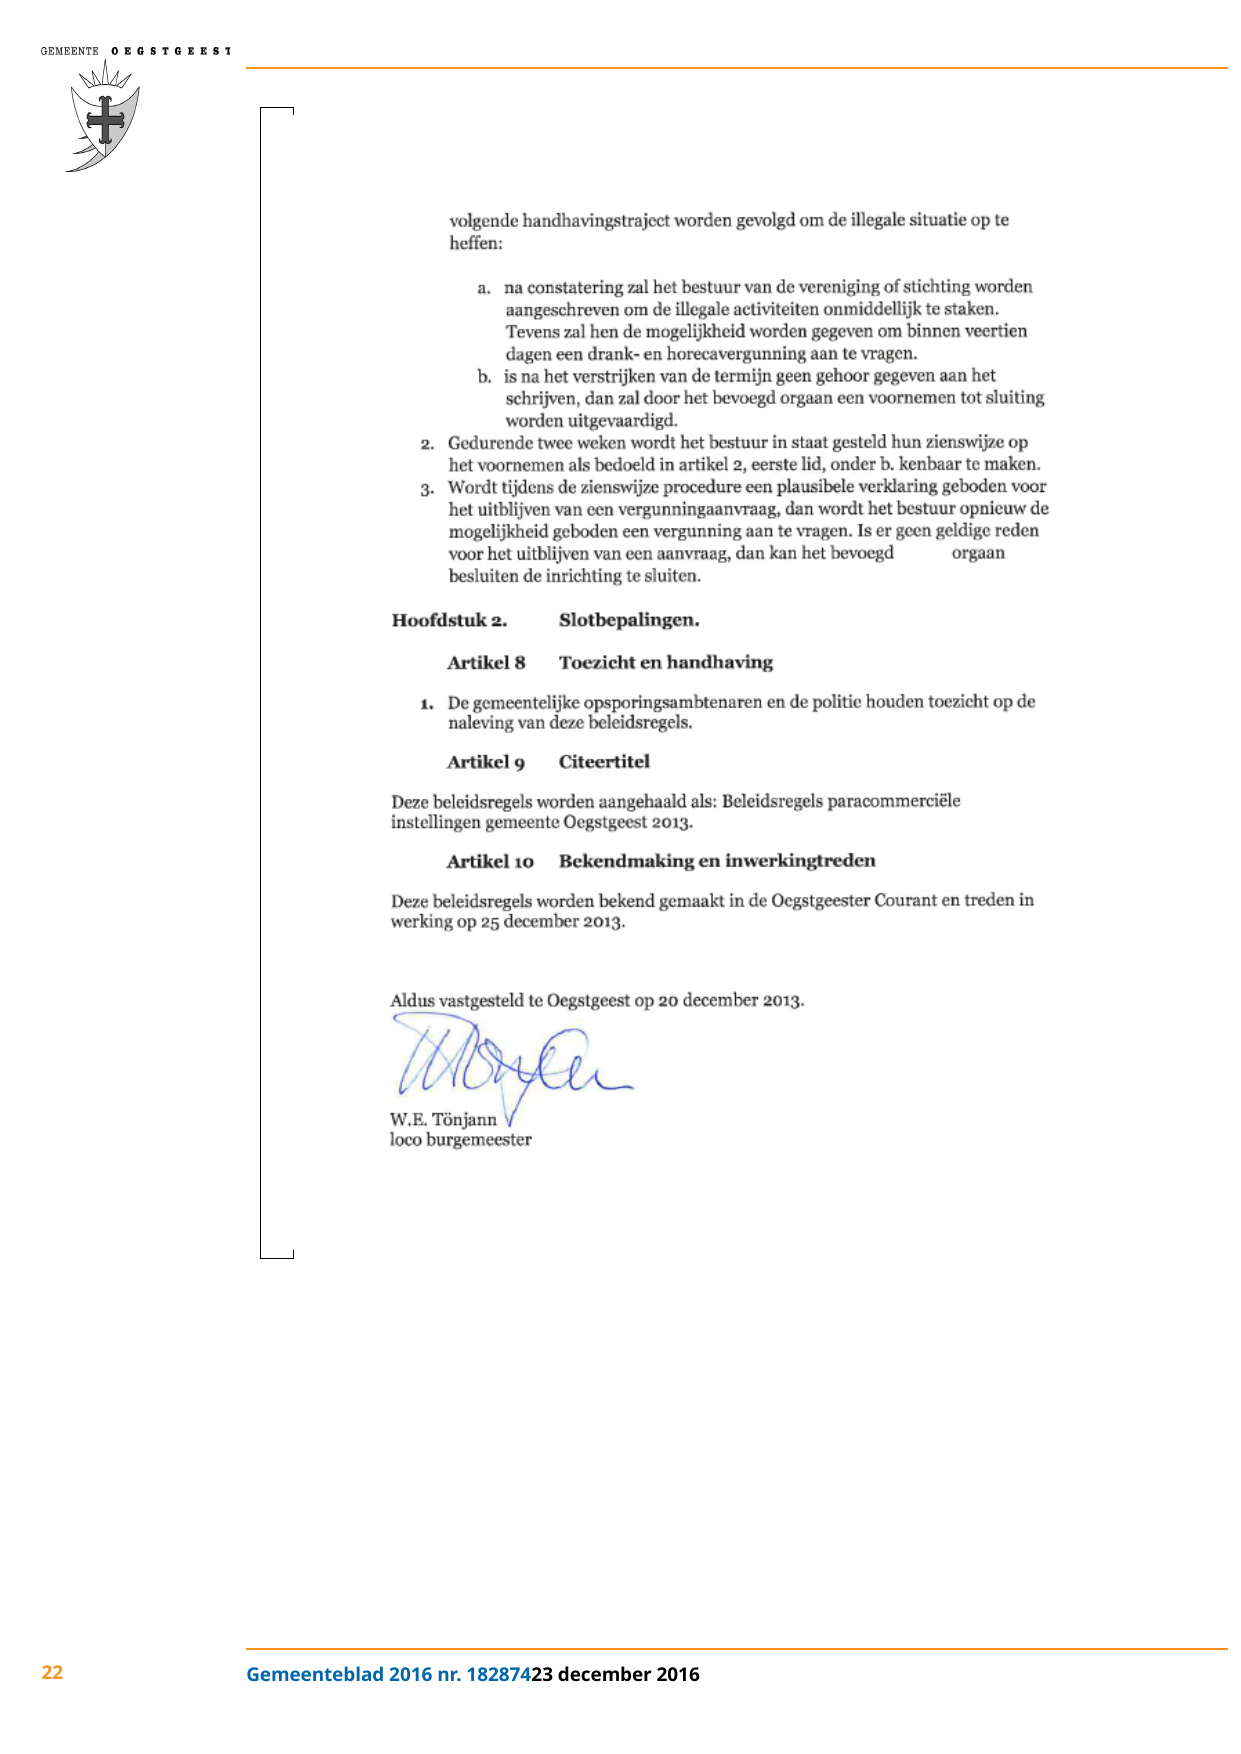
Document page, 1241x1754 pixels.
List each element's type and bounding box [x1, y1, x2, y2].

picture [41, 47, 231, 172]
picture [268, 115, 1155, 1250]
